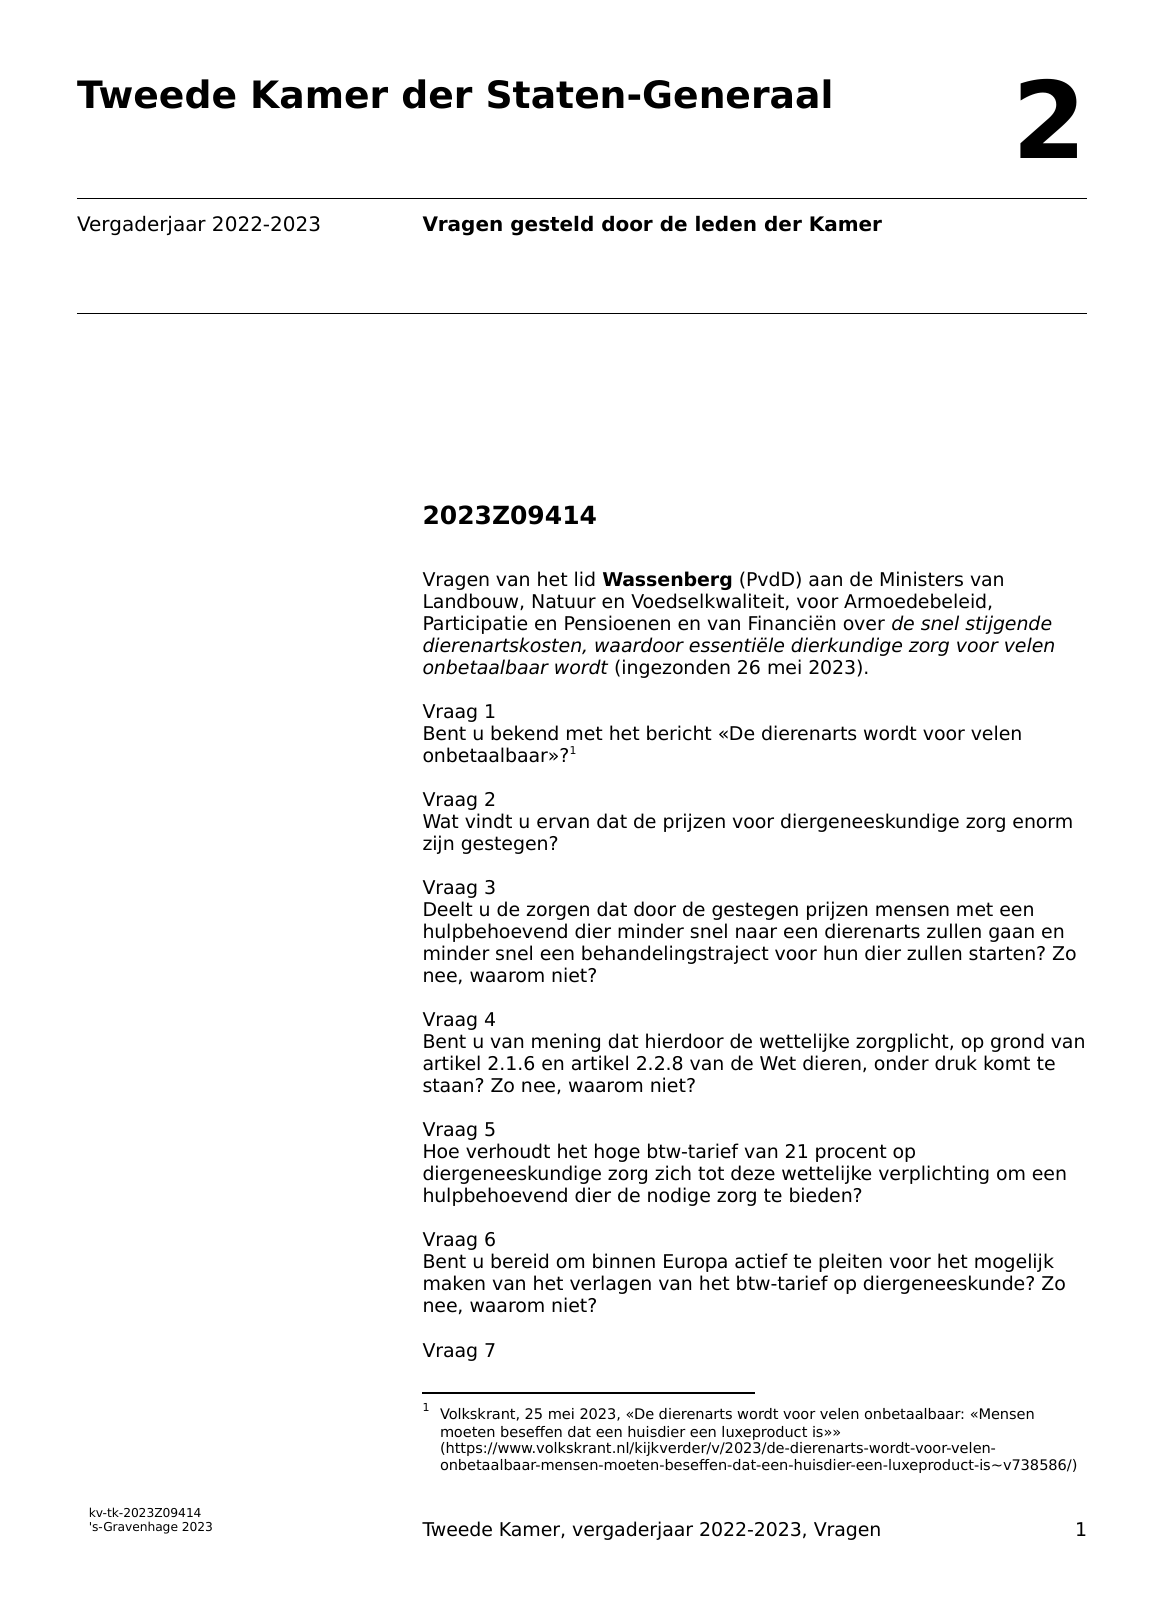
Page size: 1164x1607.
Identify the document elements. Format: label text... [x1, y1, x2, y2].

table_header 2 [886, 59, 1087, 198]
text Vraag 3 [422, 877, 1087, 899]
text Vraag 6 [422, 1229, 1087, 1251]
text Wat vindt u ervan dat de prijzen voor diergeneeskundige zorg enorm zijn gestegen? [422, 811, 1087, 855]
text Bent u bereid om binnen Europa actief te pleiten voor het mogelijk maken van het verlagen van het btw-tarief op diergeneeskunde? Zo nee, waarom niet? [422, 1251, 1087, 1317]
text kv-tk-2023Z09414 [88, 1506, 323, 1520]
text 's-Gravenhage 2023 [88, 1520, 323, 1534]
text Vragen van het lid Wassenberg (PvdD) aan de Ministers van Landbouw, Natuur en Voedselkwaliteit, voor Armoedebeleid, Participatie en Pensioenen en van Financiën over de snel stijgende dierenartskosten, waardoor essentiële dierkundige zorg voor velen onbetaalbaar wordt (ingezonden 26 mei 2023). [422, 569, 1087, 679]
text Vraag 7 [422, 1339, 1087, 1361]
text Bent u van mening dat hierdoor de wettelijke zorgplicht, op grond van artikel 2.1.6 en artikel 2.2.8 van de Wet dieren, onder druk komt te staan? Zo nee, waarom niet? [422, 1031, 1087, 1097]
table_cell Vragen gesteld door de leden der Kamer [422, 199, 1087, 313]
text Vraag 2 [422, 789, 1087, 811]
text Vraag 1 [422, 701, 1087, 723]
text Deelt u de zorgen dat door de gestegen prijzen mensen met een hulpbehoevend dier minder snel naar een dierenarts zullen gaan en minder snel een behandelingstraject voor hun dier zullen starten? Zo nee, waarom niet? [422, 899, 1087, 987]
text Vraag 5 [422, 1119, 1087, 1141]
text Bent u bekend met het bericht «De dierenarts wordt voor velen onbetaalbaar»? [422, 723, 1087, 767]
text 2023Z09414 [422, 501, 1087, 531]
text Hoe verhoudt het hoge btw-tarief van 21 procent op diergeneeskundige zorg zich tot deze wettelijke verplichting om een hulpbehoevend dier de nodige zorg te bieden? [422, 1141, 1087, 1207]
text Volkskrant, 25 mei 2023, «De dierenarts wordt voor velen onbetaalbaar: «Mensen moeten beseffen dat een huisdier een luxeproduct is»» (https://www.volkskrant.nl/kijkverder/v/2023/de-dierenarts-wordt-voor-velen-onbetaalbaar-mensen-moeten-beseffen-dat-een-huisdier-een-luxeproduct-is~v738586/) [422, 1402, 1087, 1474]
table_header Tweede Kamer der Staten-Generaal [77, 59, 886, 198]
table_cell Vergaderjaar 2022-2023 [77, 199, 422, 313]
text Vraag 4 [422, 1009, 1087, 1031]
